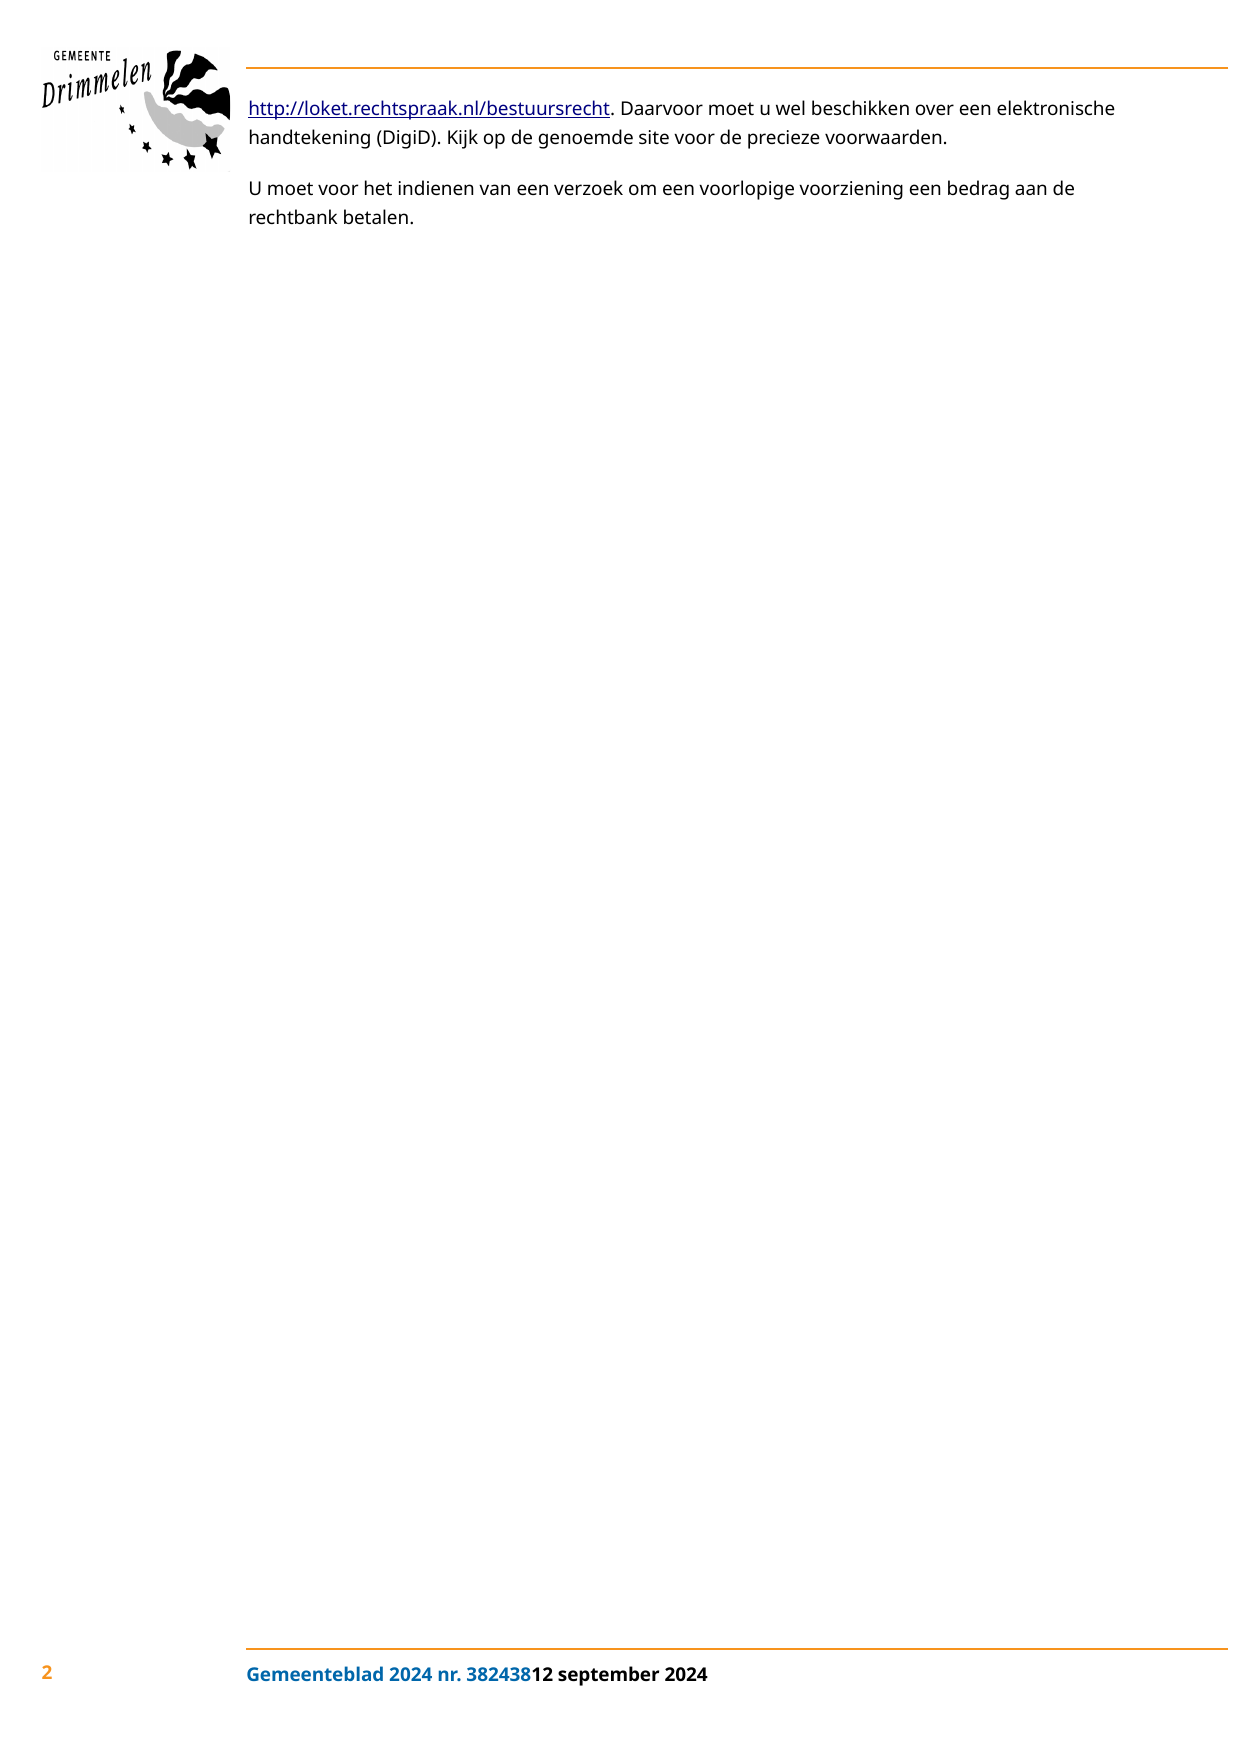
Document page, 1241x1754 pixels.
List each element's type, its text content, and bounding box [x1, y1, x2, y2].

text http://loket.rechtspraak.nl/bestuursrecht. Daarvoor moet u wel beschikken over een elektronische handtekening (DigiD). Kijk op de genoemde site voor de precieze voorwaarden. [248, 95, 1152, 150]
text U moet voor het indienen van een verzoek om een voorlopige voorziening een bedrag aan de rechtbank betalen. [248, 175, 1152, 230]
picture [41, 47, 231, 172]
